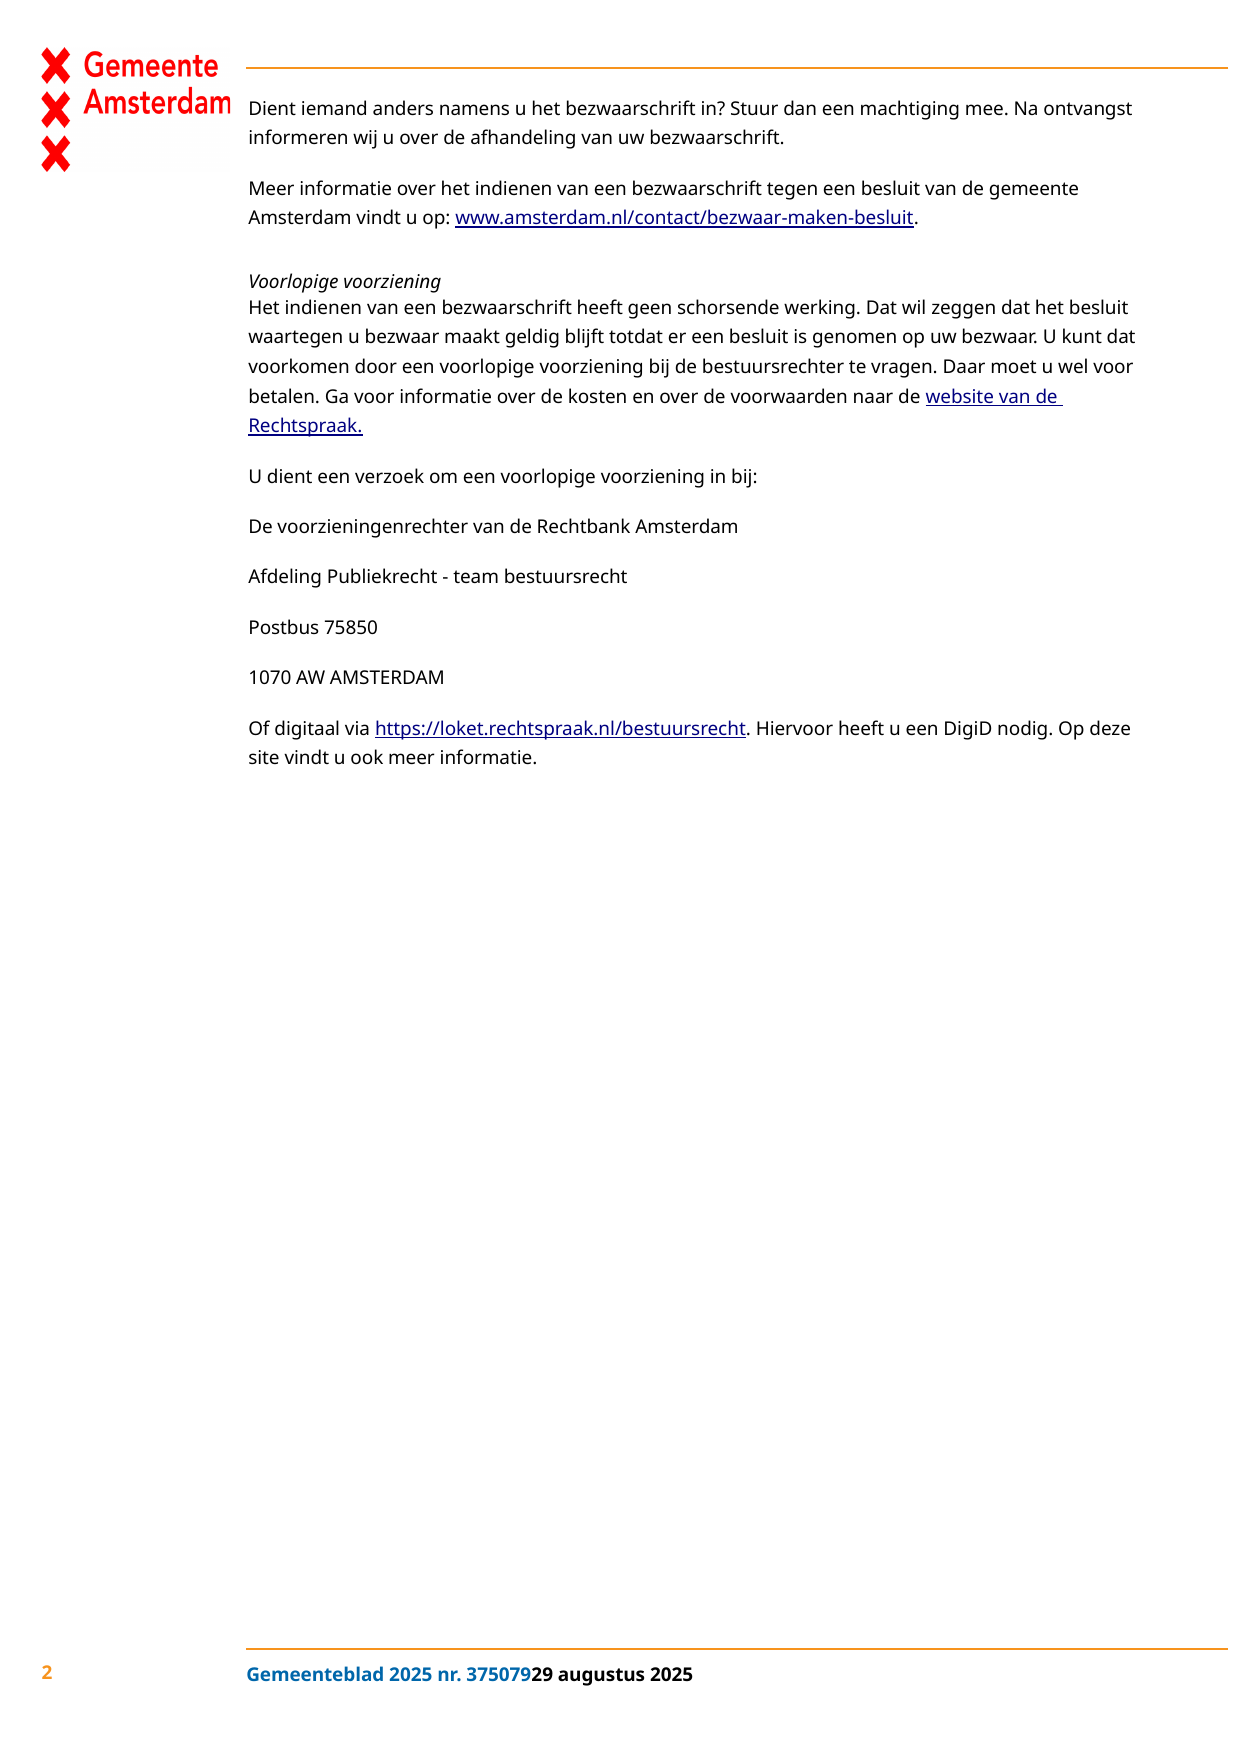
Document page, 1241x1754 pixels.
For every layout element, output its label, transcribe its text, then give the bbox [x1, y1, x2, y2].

text Het indienen van een bezwaarschrift heeft geen schorsende werking. Dat wil zeggen dat het besluit waartegen u bezwaar maakt geldig blijft totdat er een besluit is genomen op uw bezwaar. U kunt dat voorkomen door een voorlopige voorziening bij de bestuursrechter te vragen. Daar moet u wel voor betalen. Ga voor informatie over de kosten en over de voorwaarden naar de website van de Rechtspraak. [248, 294, 1152, 438]
picture [41, 47, 231, 172]
text U dient een verzoek om een voorlopige voorziening in bij: [248, 463, 1152, 488]
text Meer informatie over het indienen van een bezwaarschrift tegen een besluit van de gemeente Amsterdam vindt u op: www.amsterdam.nl/contact/bezwaar-maken-besluit. [248, 175, 1152, 230]
text Afdeling Publiekrecht - team bestuursrecht [248, 564, 1152, 589]
text Postbus 75850 [248, 614, 1152, 640]
text 1070 AW AMSTERDAM [248, 664, 1152, 690]
text Of digitaal via https://loket.rechtspraak.nl/bestuursrecht. Hiervoor heeft u een DigiD nodig. Op deze site vindt u ook meer informatie. [248, 715, 1152, 770]
text Dient iemand anders namens u het bezwaarschrift in? Stuur dan een machtiging mee. Na ontvangst informeren wij u over de afhandeling van uw bezwaarschrift. [248, 95, 1152, 150]
text Voorlopige voorziening [248, 268, 1152, 294]
text De voorzieningenrechter van de Rechtbank Amsterdam [248, 513, 1152, 539]
